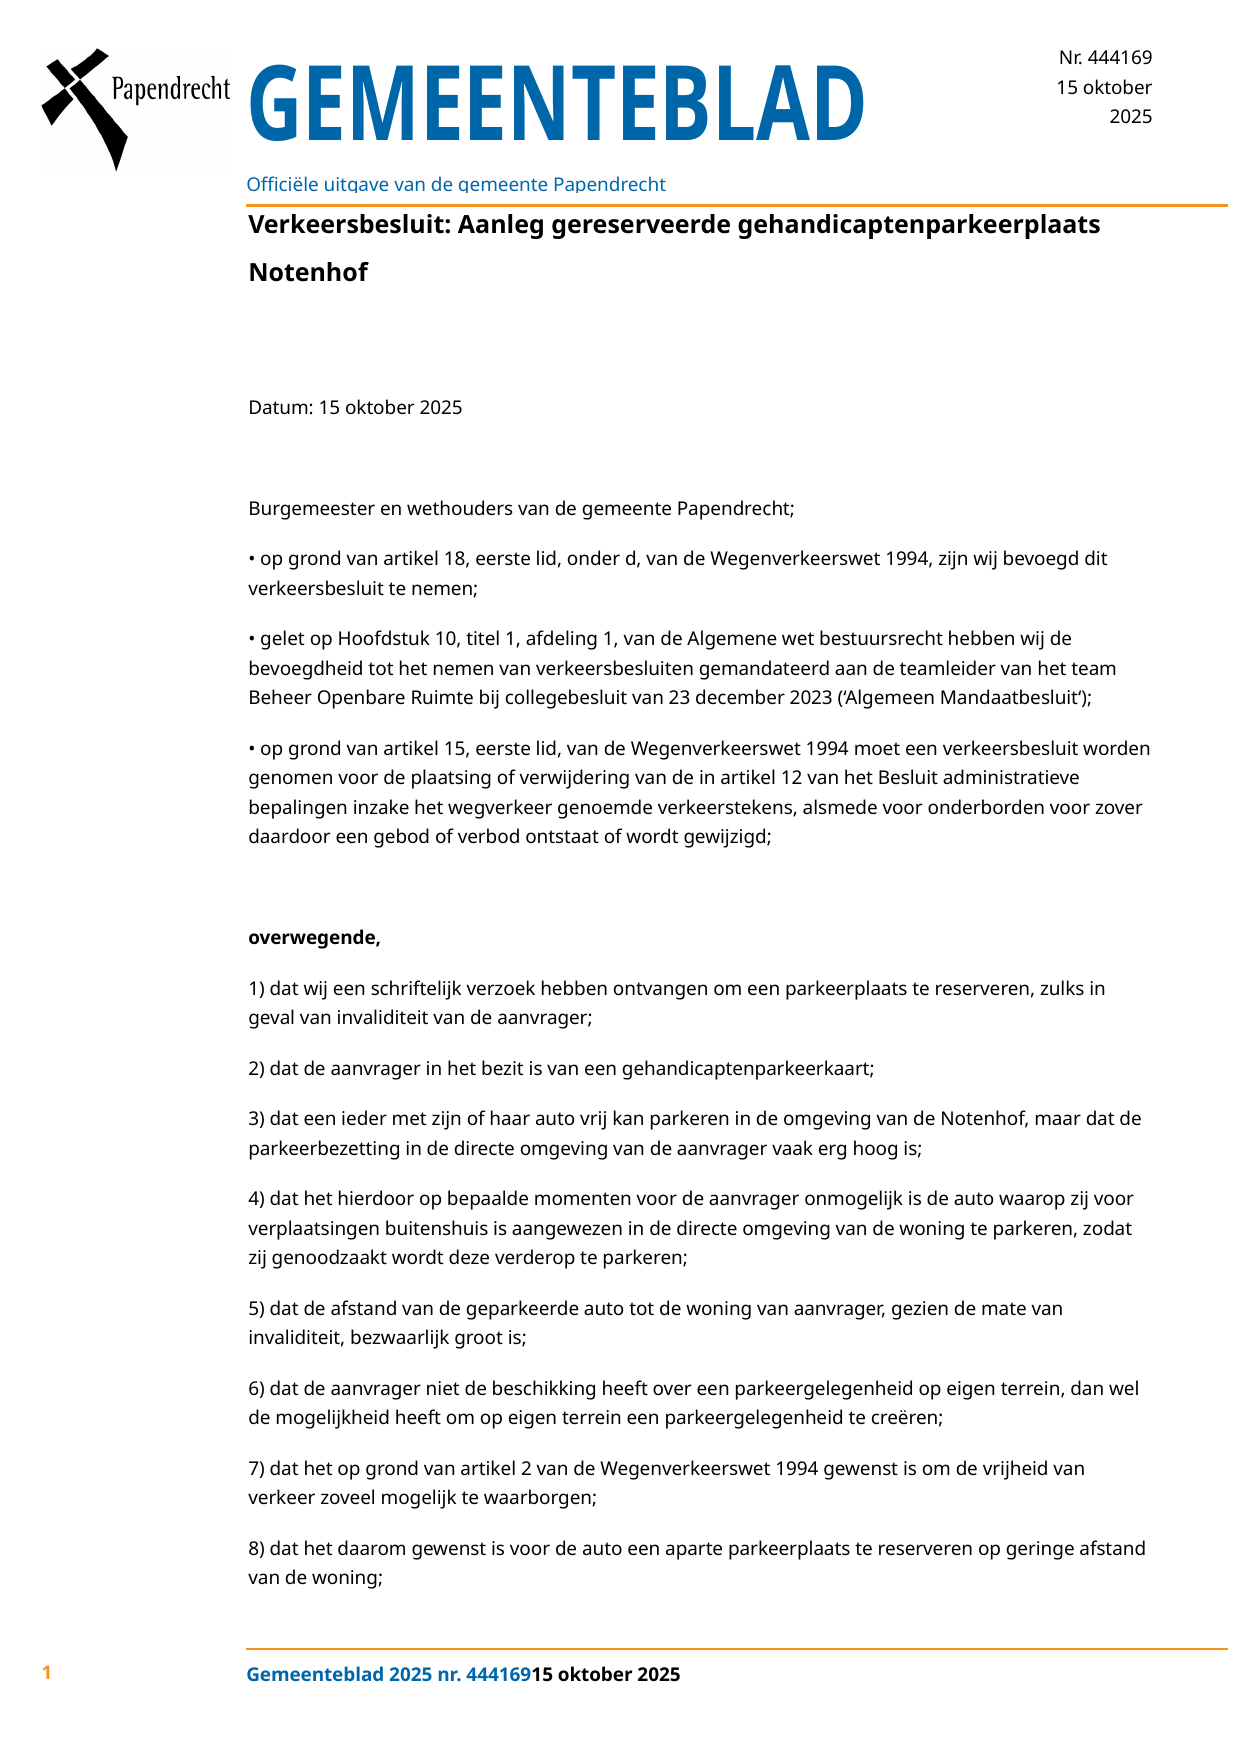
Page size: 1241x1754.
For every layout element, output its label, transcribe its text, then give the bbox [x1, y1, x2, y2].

text • op grond van artikel 15, eerste lid, van de Wegenverkeerswet 1994 moet een verkeersbesluit worden genomen voor de plaatsing of verwijdering van de in artikel 12 van het Besluit administratieve bepalingen inzake het wegverkeer genoemde verkeerstekens, alsmede voor onderborden voor zover daardoor een gebod of verbod ontstaat of wordt gewijzigd; [248, 735, 1152, 849]
text Datum: 15 oktober 2025 [248, 394, 1152, 420]
text • op grond van artikel 18, eerste lid, onder d, van de Wegenverkeerswet 1994, zijn wij bevoegd dit verkeersbesluit te nemen; [248, 545, 1152, 601]
text 1) dat wij een schriftelijk verzoek hebben ontvangen om een parkeerplaats te reserveren, zulks in geval van invaliditeit van de aanvrager; [248, 975, 1152, 1030]
text 6) dat de aanvrager niet de beschikking heeft over een parkeergelegenheid op eigen terrein, dan wel de mogelijkheid heeft om op eigen terrein een parkeergelegenheid te creëren; [248, 1375, 1152, 1430]
text overwegende, [248, 924, 1152, 950]
text • gelet op Hoofdstuk 10, titel 1, afdeling 1, van de Algemene wet bestuursrecht hebben wij de bevoegdheid tot het nemen van verkeersbesluiten gemandateerd aan de teamleider van het team Beheer Openbare Ruimte bij collegebesluit van 23 december 2023 (‘Algemeen Mandaatbesluit‘); [248, 625, 1152, 710]
text 8) dat het daarom gewenst is voor de auto een aparte parkeerplaats te reserveren op geringe afstand van de woning; [248, 1535, 1152, 1590]
text 4) dat het hierdoor op bepaalde momenten voor de aanvrager onmogelijk is de auto waarop zij voor verplaatsingen buitenshuis is aangewezen in de directe omgeving van de woning te parkeren, zodat zij genoodzaakt wordt deze verderop te parkeren; [248, 1185, 1152, 1270]
text Verkeersbesluit: Aanleg gereserveerde gehandicaptenparkeerplaats Notenhof [248, 207, 1152, 288]
text 3) dat een ieder met zijn of haar auto vrij kan parkeren in de omgeving van de Notenhof, maar dat de parkeerbezetting in de directe omgeving van de aanvrager vaak erg hoog is; [248, 1105, 1152, 1161]
text 7) dat het op grond van artikel 2 van de Wegenverkeerswet 1994 gewenst is om de vrijheid van verkeer zoveel mogelijk te waarborgen; [248, 1455, 1152, 1510]
text 5) dat de afstand van de geparkeerde auto tot de woning van aanvrager, gezien de mate van invaliditeit, bezwaarlijk groot is; [248, 1295, 1152, 1350]
text Burgemeester en wethouders van de gemeente Papendrecht; [248, 495, 1152, 521]
text 2) dat de aanvrager in het bezit is van een gehandicaptenparkeerkaart; [248, 1055, 1152, 1081]
picture [41, 47, 231, 172]
